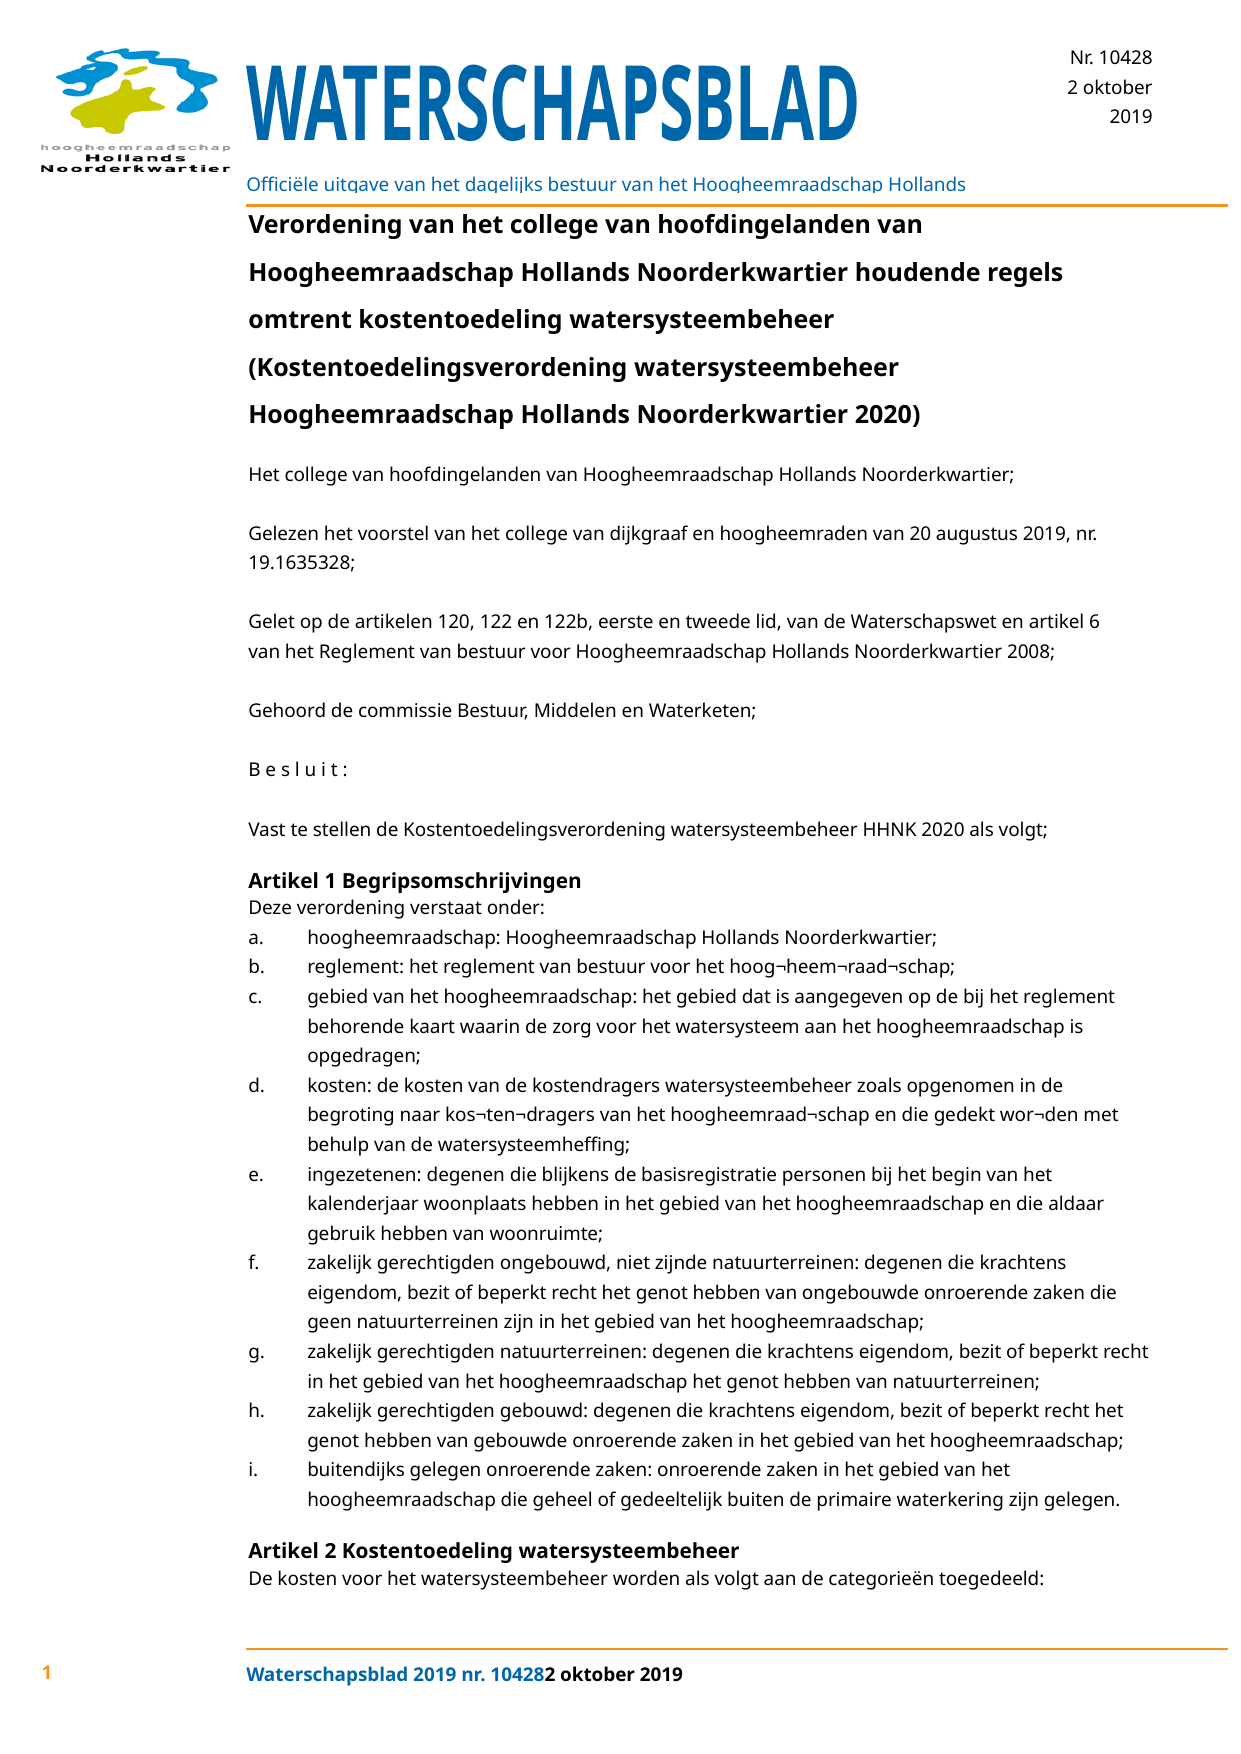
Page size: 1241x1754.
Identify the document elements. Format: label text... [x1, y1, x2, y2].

list zakelijk gerechtigden natuurterreinen: degenen die krachtens eigendom, bezit of beperkt recht in het gebied van het hoogheemraadschap het genot hebben van natuurterreinen; [248, 1338, 1152, 1394]
list gebied van het hoogheemraadschap: het gebied dat is aangegeven op de bij het reglement behorende kaart waarin de zorg voor het watersysteem aan het hoogheemraadschap is opgedragen; [248, 983, 1152, 1068]
list reglement: het reglement van bestuur voor het hoog¬heem¬raad¬schap; [248, 954, 1152, 979]
text Het college van hoofdingelanden van Hoogheemraadschap Hollands Noorderkwartier; [248, 461, 1152, 486]
text Vast te stellen de Kostentoedelingsverordening watersysteembeheer HHNK 2020 als volgt; [248, 816, 1152, 841]
text Gehoord de commissie Bestuur, Middelen en Waterketen; [248, 697, 1152, 723]
text Artikel 2 Kostentoedeling watersysteembeheer [248, 1537, 1152, 1565]
list kosten: de kosten van de kostendragers watersysteembeheer zoals opgenomen in de begroting naar kos¬ten¬dragers van het hoogheemraad¬schap en die gedekt wor¬den met behulp van de watersysteemheffing; [248, 1072, 1152, 1157]
text Verordening van het college van hoofdingelanden van Hoogheemraadschap Hollands Noorderkwartier houdende regels omtrent kostentoedeling watersysteembeheer (Kostentoedelingsverordening watersysteembeheer Hoogheemraadschap Hollands Noorderkwartier 2020) [248, 207, 1152, 431]
text Gelet op de artikelen 120, 122 en 122b, eerste en tweede lid, van de Waterschapswet en artikel 6 [248, 609, 1152, 634]
list buitendijks gelegen onroerende zaken: onroerende zaken in het gebied van het hoogheemraadschap die geheel of gedeeltelijk buiten de primaire waterkering zijn gelegen. [248, 1457, 1152, 1512]
picture [41, 47, 231, 172]
text B e s l u i t : [248, 757, 1152, 782]
list zakelijk gerechtigden gebouwd: degenen die krachtens eigendom, bezit of beperkt recht het genot hebben van gebouwde onroerende zaken in het gebied van het hoogheemraadschap; [248, 1397, 1152, 1453]
text Gelezen het voorstel van het college van dijkgraaf en hoogheemraden van 20 augustus 2019, nr. 19.1635328; [248, 520, 1152, 575]
text De kosten voor het watersysteembeheer worden als volgt aan de categorieën toegedeeld: [248, 1565, 1152, 1591]
list ingezetenen: degenen die blijkens de basisregistratie personen bij het begin van het kalenderjaar woonplaats hebben in het gebied van het hoogheemraadschap en die aldaar gebruik hebben van woonruimte; [248, 1161, 1152, 1246]
text van het Reglement van bestuur voor Hoogheemraadschap Hollands Noorderkwartier 2008; [248, 638, 1152, 664]
list zakelijk gerechtigden ongebouwd, niet zijnde natuurterreinen: degenen die krachtens eigendom, bezit of beperkt recht het genot hebben van ongebouwde onroerende zaken die geen natuurterreinen zijn in het gebied van het hoogheemraadschap; [248, 1249, 1152, 1334]
text Artikel 1 Begripsomschrijvingen [248, 866, 1152, 894]
text Deze verordening verstaat onder: [248, 894, 1152, 920]
list hoogheemraadschap: Hoogheemraadschap Hollands Noorderkwartier; [248, 924, 1152, 950]
